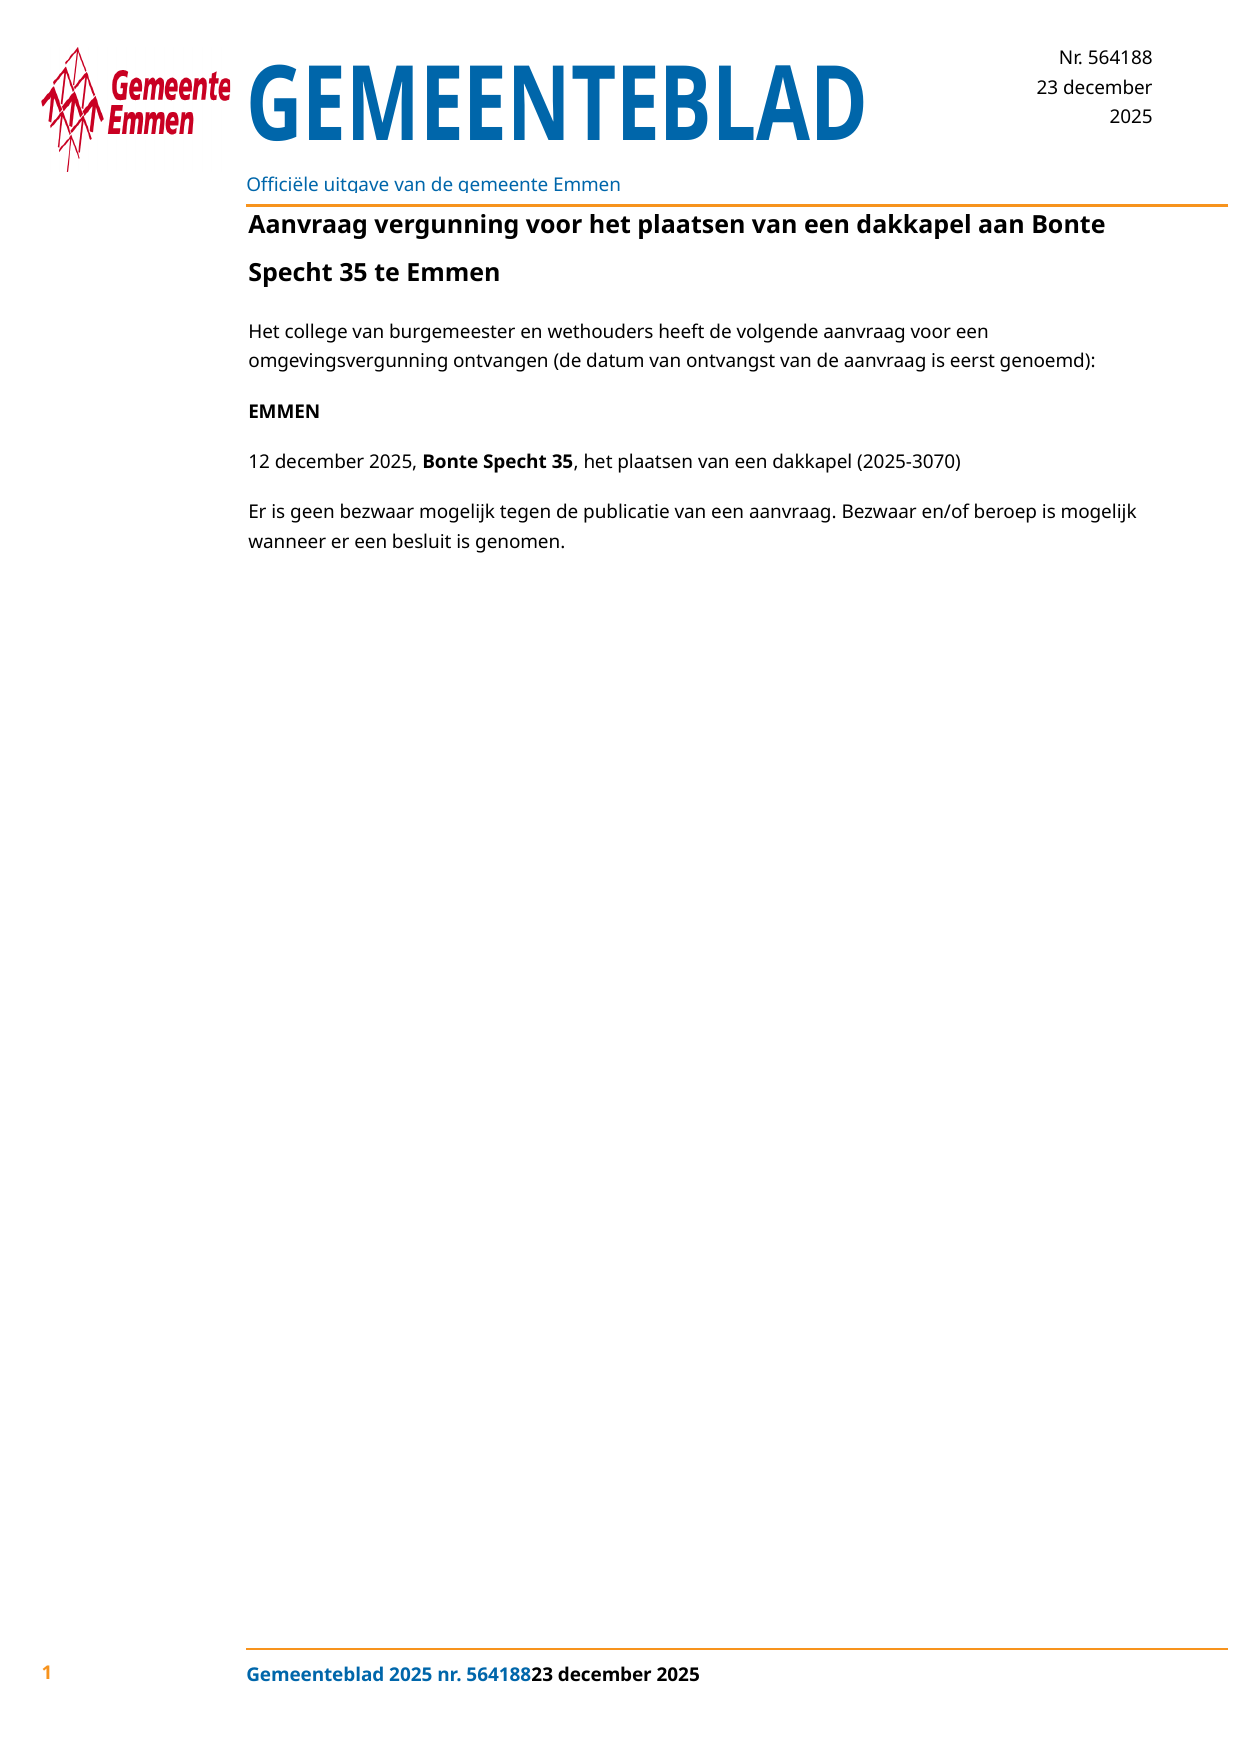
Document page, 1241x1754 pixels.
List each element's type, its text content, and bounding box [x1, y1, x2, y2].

text Het college van burgemeester en wethouders heeft de volgende aanvraag voor een omgevingsvergunning ontvangen (de datum van ontvangst van de aanvraag is eerst genoemd): [248, 318, 1152, 373]
text Aanvraag vergunning voor het plaatsen van een dakkapel aan Bonte Specht 35 te Emmen [248, 207, 1152, 288]
text Er is geen bezwaar mogelijk tegen de publicatie van een aanvraag. Bezwaar en/of beroep is mogelijk wanneer er een besluit is genomen. [248, 499, 1152, 554]
picture [41, 47, 231, 172]
text EMMEN [248, 398, 1152, 424]
text 12 december 2025, Bonte Specht 35, het plaatsen van een dakkapel (2025-3070) [248, 448, 1152, 474]
